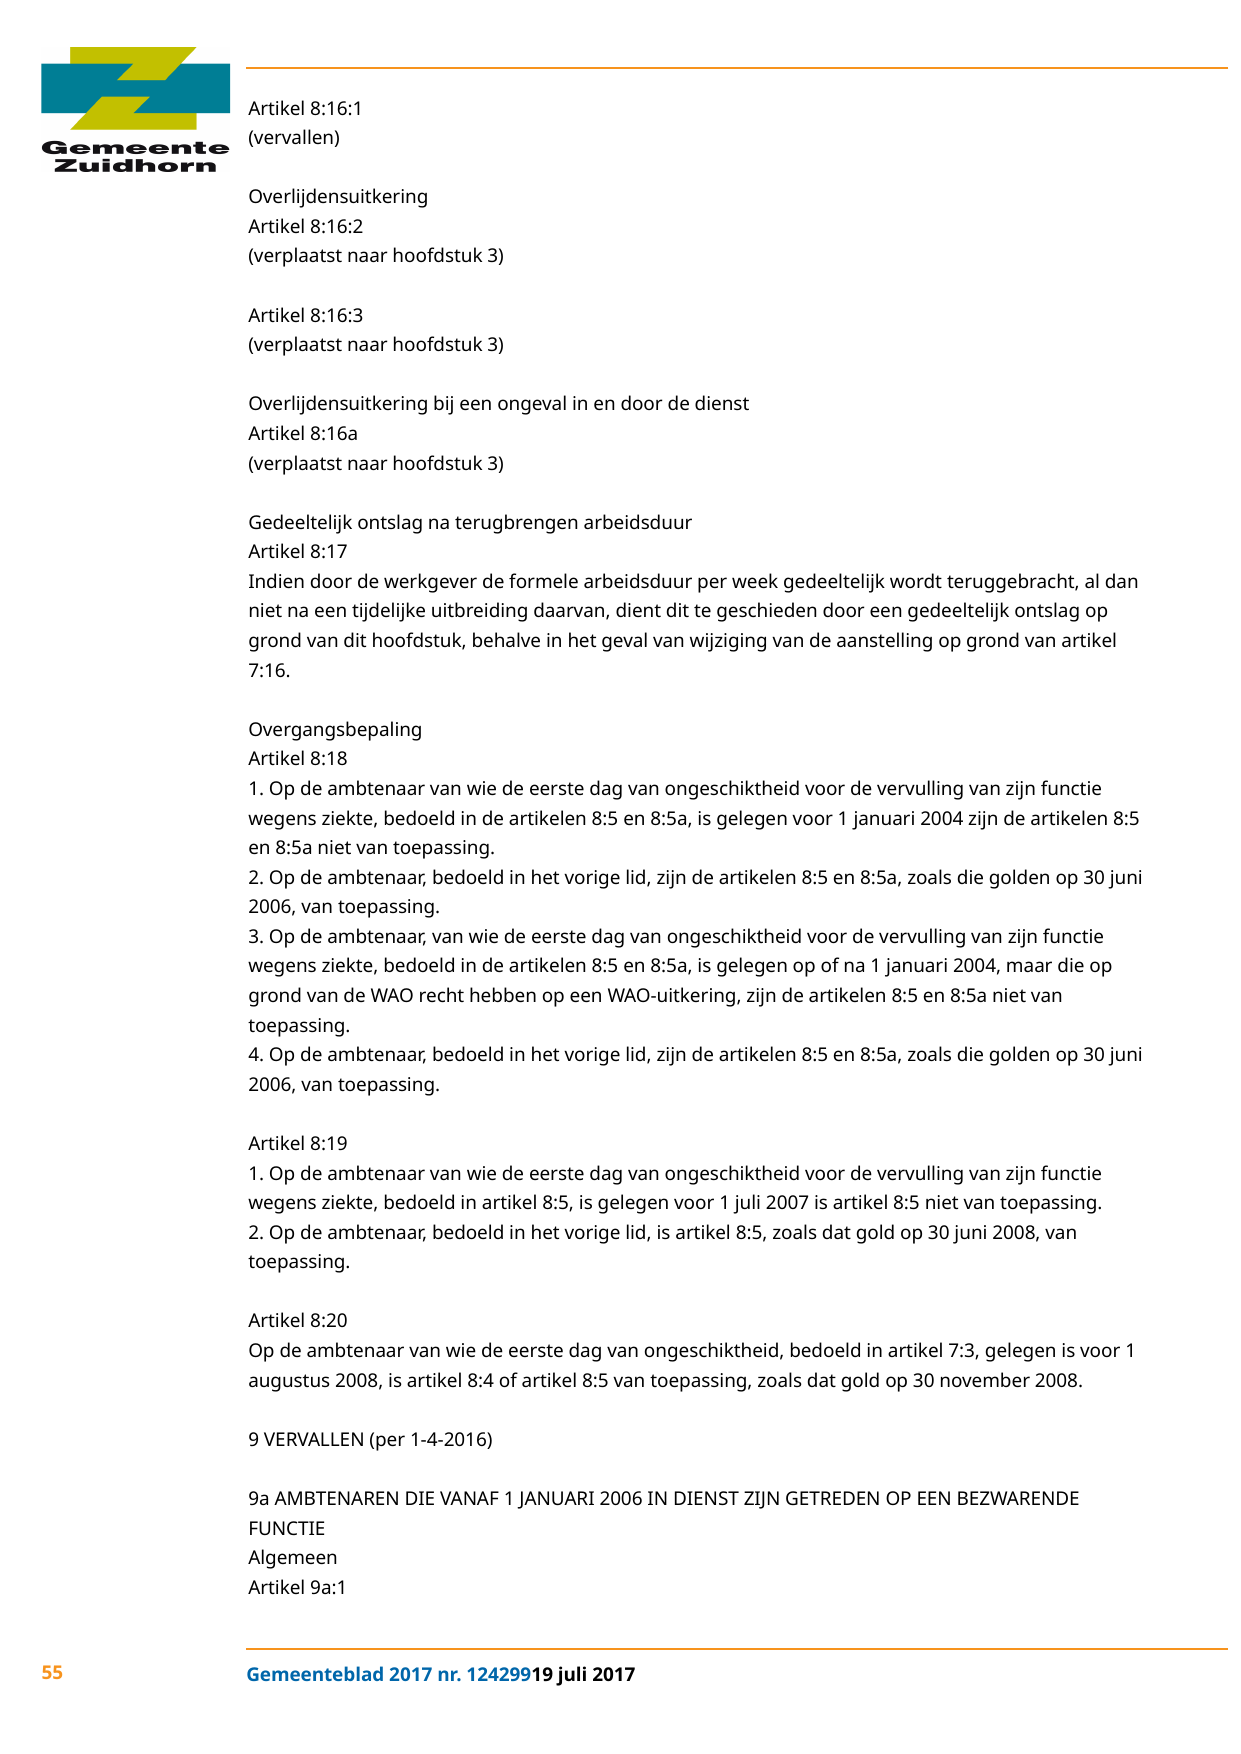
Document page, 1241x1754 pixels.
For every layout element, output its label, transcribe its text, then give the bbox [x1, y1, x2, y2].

text Artikel 8:19 [248, 1130, 1152, 1156]
text 2. Op de ambtenaar, bedoeld in het vorige lid, zijn de artikelen 8:5 en 8:5a, zoals die golden op 30 juni 2006, van toepassing. [248, 864, 1152, 919]
text (verplaatst naar hoofdstuk 3) [248, 331, 1152, 357]
text Artikel 8:16:1 [248, 95, 1152, 121]
text Artikel 8:16a [248, 420, 1152, 446]
text 9 VERVALLEN (per 1-4-2016) [248, 1426, 1152, 1452]
text Artikel 9a:1 [248, 1574, 1152, 1600]
text 4. Op de ambtenaar, bedoeld in het vorige lid, zijn de artikelen 8:5 en 8:5a, zoals die golden op 30 juni 2006, van toepassing. [248, 1041, 1152, 1097]
picture [41, 47, 231, 172]
text Artikel 8:18 [248, 746, 1152, 771]
text 2. Op de ambtenaar, bedoeld in het vorige lid, is artikel 8:5, zoals dat gold op 30 juni 2008, van toepassing. [248, 1219, 1152, 1274]
text Artikel 8:17 [248, 538, 1152, 564]
text Overlijdensuitkering [248, 183, 1152, 209]
text (verplaatst naar hoofdstuk 3) [248, 243, 1152, 268]
text Artikel 8:20 [248, 1308, 1152, 1333]
text Gedeeltelijk ontslag na terugbrengen arbeidsduur [248, 509, 1152, 535]
text 1. Op de ambtenaar van wie de eerste dag van ongeschiktheid voor de vervulling van zijn functie wegens ziekte, bedoeld in artikel 8:5, is gelegen voor 1 juli 2007 is artikel 8:5 niet van toepassing. [248, 1160, 1152, 1215]
text (verplaatst naar hoofdstuk 3) [248, 450, 1152, 476]
text Artikel 8:16:3 [248, 302, 1152, 328]
text Algemeen [248, 1544, 1152, 1570]
text 3. Op de ambtenaar, van wie de eerste dag van ongeschiktheid voor de vervulling van zijn functie wegens ziekte, bedoeld in de artikelen 8:5 en 8:5a, is gelegen op of na 1 januari 2004, maar die op grond van de WAO recht hebben op een WAO-uitkering, zijn de artikelen 8:5 en 8:5a niet van toepassing. [248, 923, 1152, 1038]
text 1. Op de ambtenaar van wie de eerste dag van ongeschiktheid voor de vervulling van zijn functie wegens ziekte, bedoeld in de artikelen 8:5 en 8:5a, is gelegen voor 1 januari 2004 zijn de artikelen 8:5 en 8:5a niet van toepassing. [248, 775, 1152, 860]
text Overgangsbepaling [248, 716, 1152, 742]
text Indien door de werkgever de formele arbeidsduur per week gedeeltelijk wordt teruggebracht, al dan niet na een tijdelijke uitbreiding daarvan, dient dit te geschieden door een gedeeltelijk ontslag op grond van dit hoofdstuk, behalve in het geval van wijziging van de aanstelling op grond van artikel 7:16. [248, 568, 1152, 683]
text Op de ambtenaar van wie de eerste dag van ongeschiktheid, bedoeld in artikel 7:3, gelegen is voor 1 augustus 2008, is artikel 8:4 of artikel 8:5 van toepassing, zoals dat gold op 30 november 2008. [248, 1337, 1152, 1393]
text Artikel 8:16:2 [248, 213, 1152, 239]
text (vervallen) [248, 124, 1152, 150]
text Overlijdensuitkering bij een ongeval in en door de dienst [248, 391, 1152, 416]
text 9a AMBTENAREN DIE VANAF 1 JANUARI 2006 IN DIENST ZIJN GETREDEN OP EEN BEZWARENDE FUNCTIE [248, 1485, 1152, 1541]
